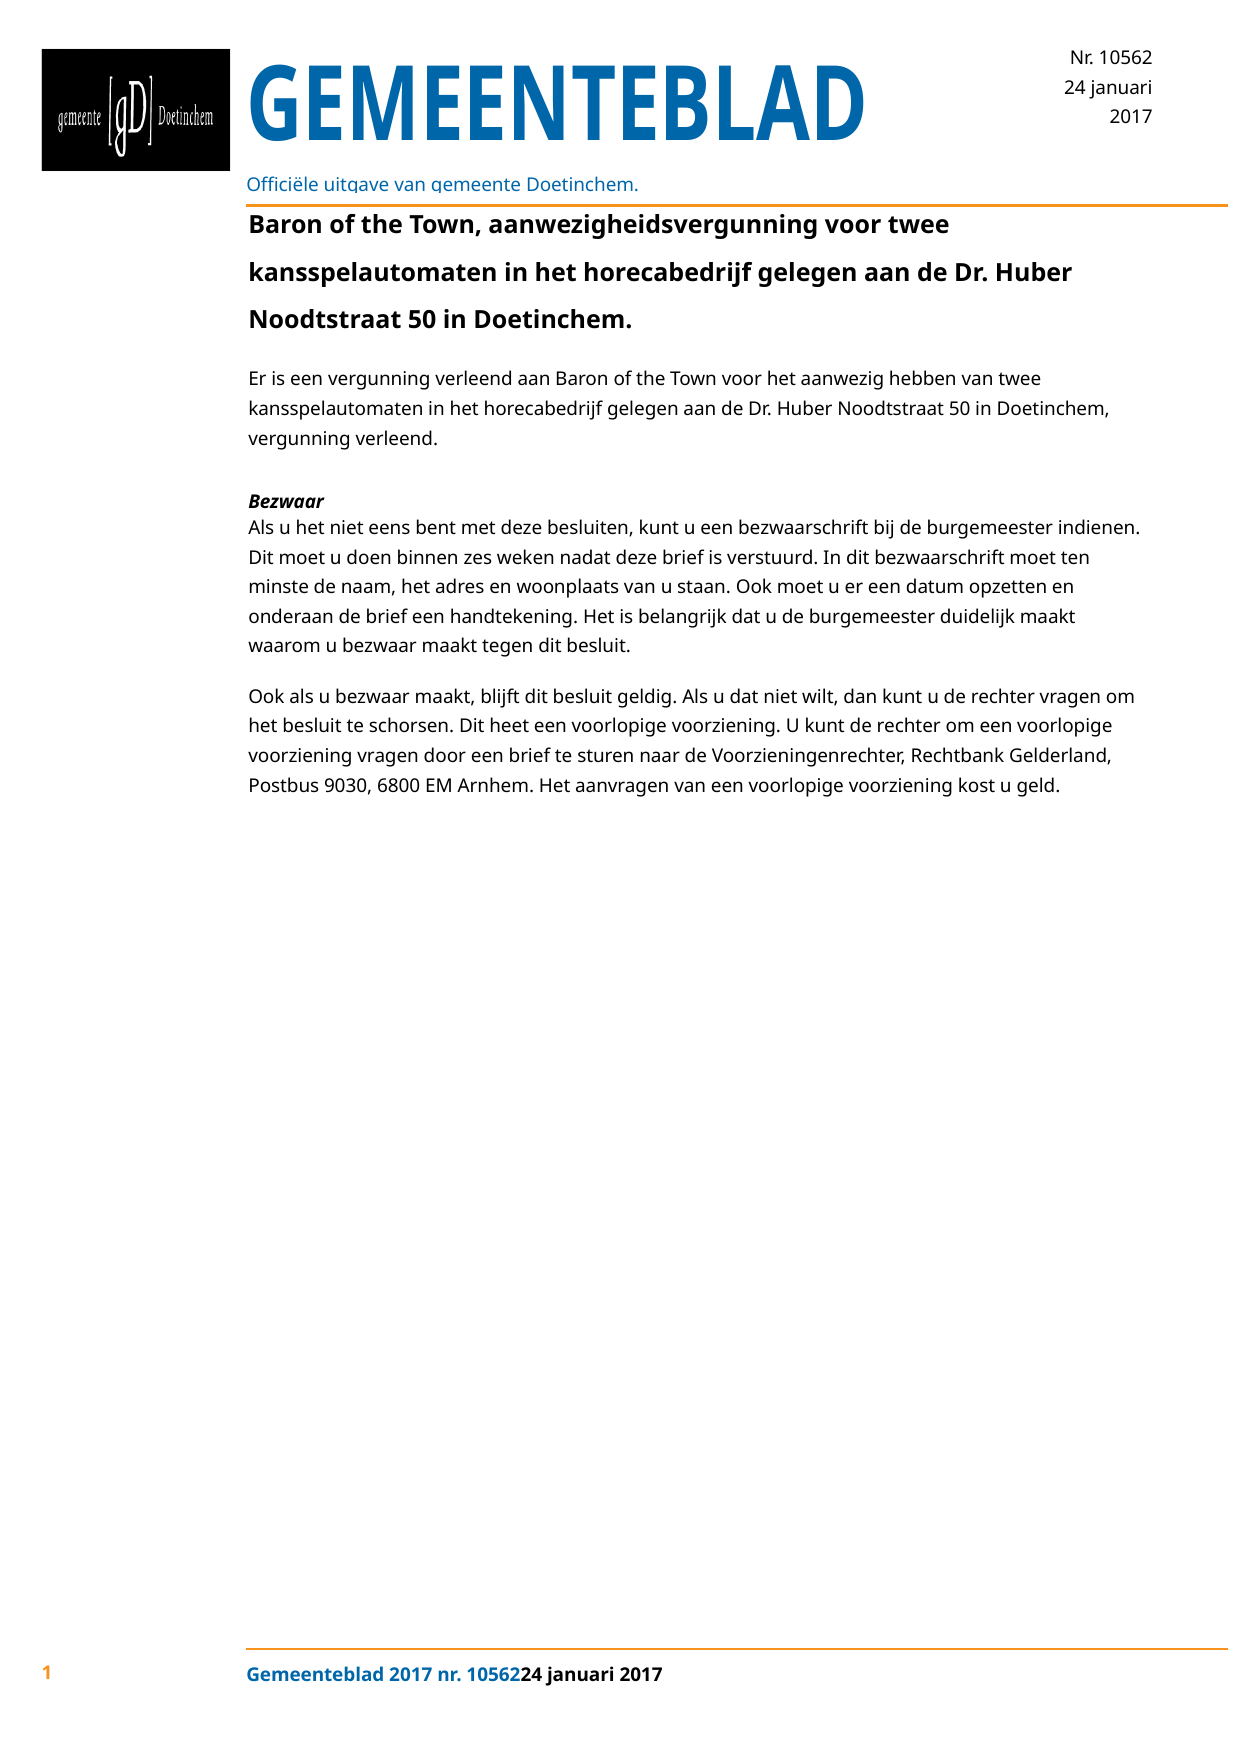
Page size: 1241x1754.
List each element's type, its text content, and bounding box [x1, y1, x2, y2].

text Er is een vergunning verleend aan Baron of the Town voor het aanwezig hebben van twee kansspelautomaten in het horecabedrijf gelegen aan de Dr. Huber Noodtstraat 50 in Doetinchem, vergunning verleend. [248, 366, 1152, 450]
text Baron of the Town, aanwezigheidsvergunning voor twee kansspelautomaten in het horecabedrijf gelegen aan de Dr. Huber Noodtstraat 50 in Doetinchem. [248, 207, 1152, 336]
text Ook als u bezwaar maakt, blijft dit besluit geldig. Als u dat niet wilt, dan kunt u de rechter vragen om het besluit te schorsen. Dit heet een voorlopige voorziening. U kunt de rechter om een voorlopige voorziening vragen door een brief te sturen naar de Voorzieningenrechter, Rechtbank Gelderland, Postbus 9030, 6800 EM Arnhem. Het aanvragen van een voorlopige voorziening kost u geld. [248, 683, 1152, 798]
picture [41, 47, 231, 172]
text Bezwaar [248, 489, 1152, 514]
text Als u het niet eens bent met deze besluiten, kunt u een bezwaarschrift bij de burgemeester indienen. Dit moet u doen binnen zes weken nadat deze brief is verstuurd. In dit bezwaarschrift moet ten minste de naam, het adres en woonplaats van u staan. Ook moet u er een datum opzetten en onderaan de brief een handtekening. Het is belangrijk dat u de burgemeester duidelijk maakt waarom u bezwaar maakt tegen dit besluit. [248, 514, 1152, 658]
